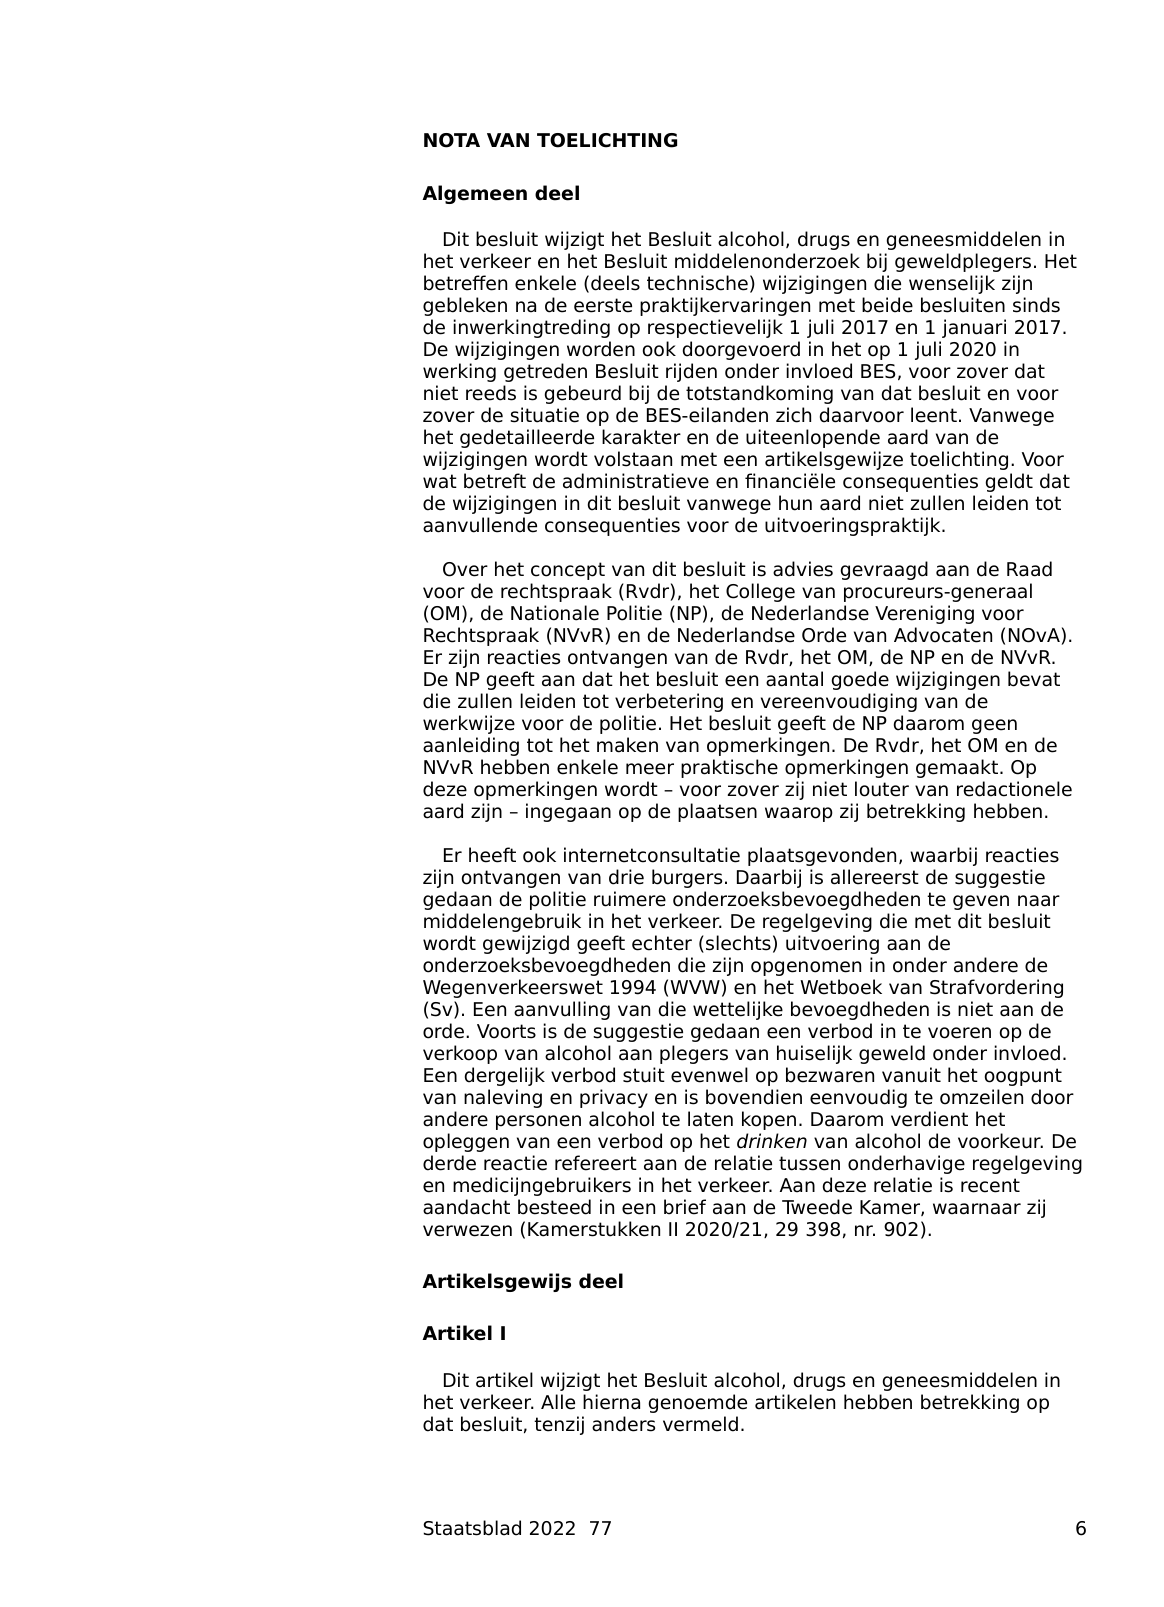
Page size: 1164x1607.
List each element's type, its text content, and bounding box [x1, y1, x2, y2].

subtitle Artikel I [422, 1323, 1087, 1345]
subtitle Artikelsgewijs deel [422, 1271, 1087, 1293]
subtitle Algemeen deel [422, 182, 1087, 204]
text Er heeft ook internetconsultatie plaatsgevonden, waarbij reacties zijn ontvangen van drie burgers. Daarbij is allereerst de suggestie gedaan de politie ruimere onderzoeksbevoegdheden te geven naar middelengebruik in het verkeer. De regelgeving die met dit besluit wordt gewijzigd geeft echter (slechts) uitvoering aan de onderzoeksbevoegdheden die zijn opgenomen in onder andere de Wegenverkeerswet 1994 (WVW) en het Wetboek van Strafvordering (Sv). Een aanvulling van die wettelijke bevoegdheden is niet aan de orde. Voorts is de suggestie gedaan een verbod in te voeren op de verkoop van alcohol aan plegers van huiselijk geweld onder invloed. Een dergelijk verbod stuit evenwel op bezwaren vanuit het oogpunt van naleving en privacy en is bovendien eenvoudig te omzeilen door andere personen alcohol te laten kopen. Daarom verdient het opleggen van een verbod op het drinken van alcohol de voorkeur. De derde reactie refereert aan de relatie tussen onderhavige regelgeving en medicijngebruikers in het verkeer. Aan deze relatie is recent aandacht besteed in een brief aan de Tweede Kamer, waarnaar zij verwezen (Kamerstukken II 2020/21, 29 398, nr. 902). [422, 845, 1087, 1241]
subtitle NOTA VAN TOELICHTING [422, 130, 1087, 152]
text Dit besluit wijzigt het Besluit alcohol, drugs en geneesmiddelen in het verkeer en het Besluit middelenonderzoek bij geweldplegers. Het betreffen enkele (deels technische) wijzigingen die wenselijk zijn gebleken na de eerste praktijkervaringen met beide besluiten sinds de inwerkingtreding op respectievelijk 1 juli 2017 en 1 januari 2017. De wijzigingen worden ook doorgevoerd in het op 1 juli 2020 in werking getreden Besluit rijden onder invloed BES, voor zover dat niet reeds is gebeurd bij de totstandkoming van dat besluit en voor zover de situatie op de BES-eilanden zich daarvoor leent. Vanwege het gedetailleerde karakter en de uiteenlopende aard van de wijzigingen wordt volstaan met een artikelsgewijze toelichting. Voor wat betreft de administratieve en financiële consequenties geldt dat de wijzigingen in dit besluit vanwege hun aard niet zullen leiden tot aanvullende consequenties voor de uitvoeringspraktijk. [422, 229, 1087, 537]
text Dit artikel wijzigt het Besluit alcohol, drugs en geneesmiddelen in het verkeer. Alle hierna genoemde artikelen hebben betrekking op dat besluit, tenzij anders vermeld. [422, 1370, 1087, 1436]
text Over het concept van dit besluit is advies gevraagd aan de Raad voor de rechtspraak (Rvdr), het College van procureurs-generaal (OM), de Nationale Politie (NP), de Nederlandse Vereniging voor Rechtspraak (NVvR) en de Nederlandse Orde van Advocaten (NOvA). Er zijn reacties ontvangen van de Rvdr, het OM, de NP en de NVvR. De NP geeft aan dat het besluit een aantal goede wijzigingen bevat die zullen leiden tot verbetering en vereenvoudiging van de werkwijze voor de politie. Het besluit geeft de NP daarom geen aanleiding tot het maken van opmerkingen. De Rvdr, het OM en de NVvR hebben enkele meer praktische opmerkingen gemaakt. Op deze opmerkingen wordt – voor zover zij niet louter van redactionele aard zijn – ingegaan op de plaatsen waarop zij betrekking hebben. [422, 559, 1087, 823]
